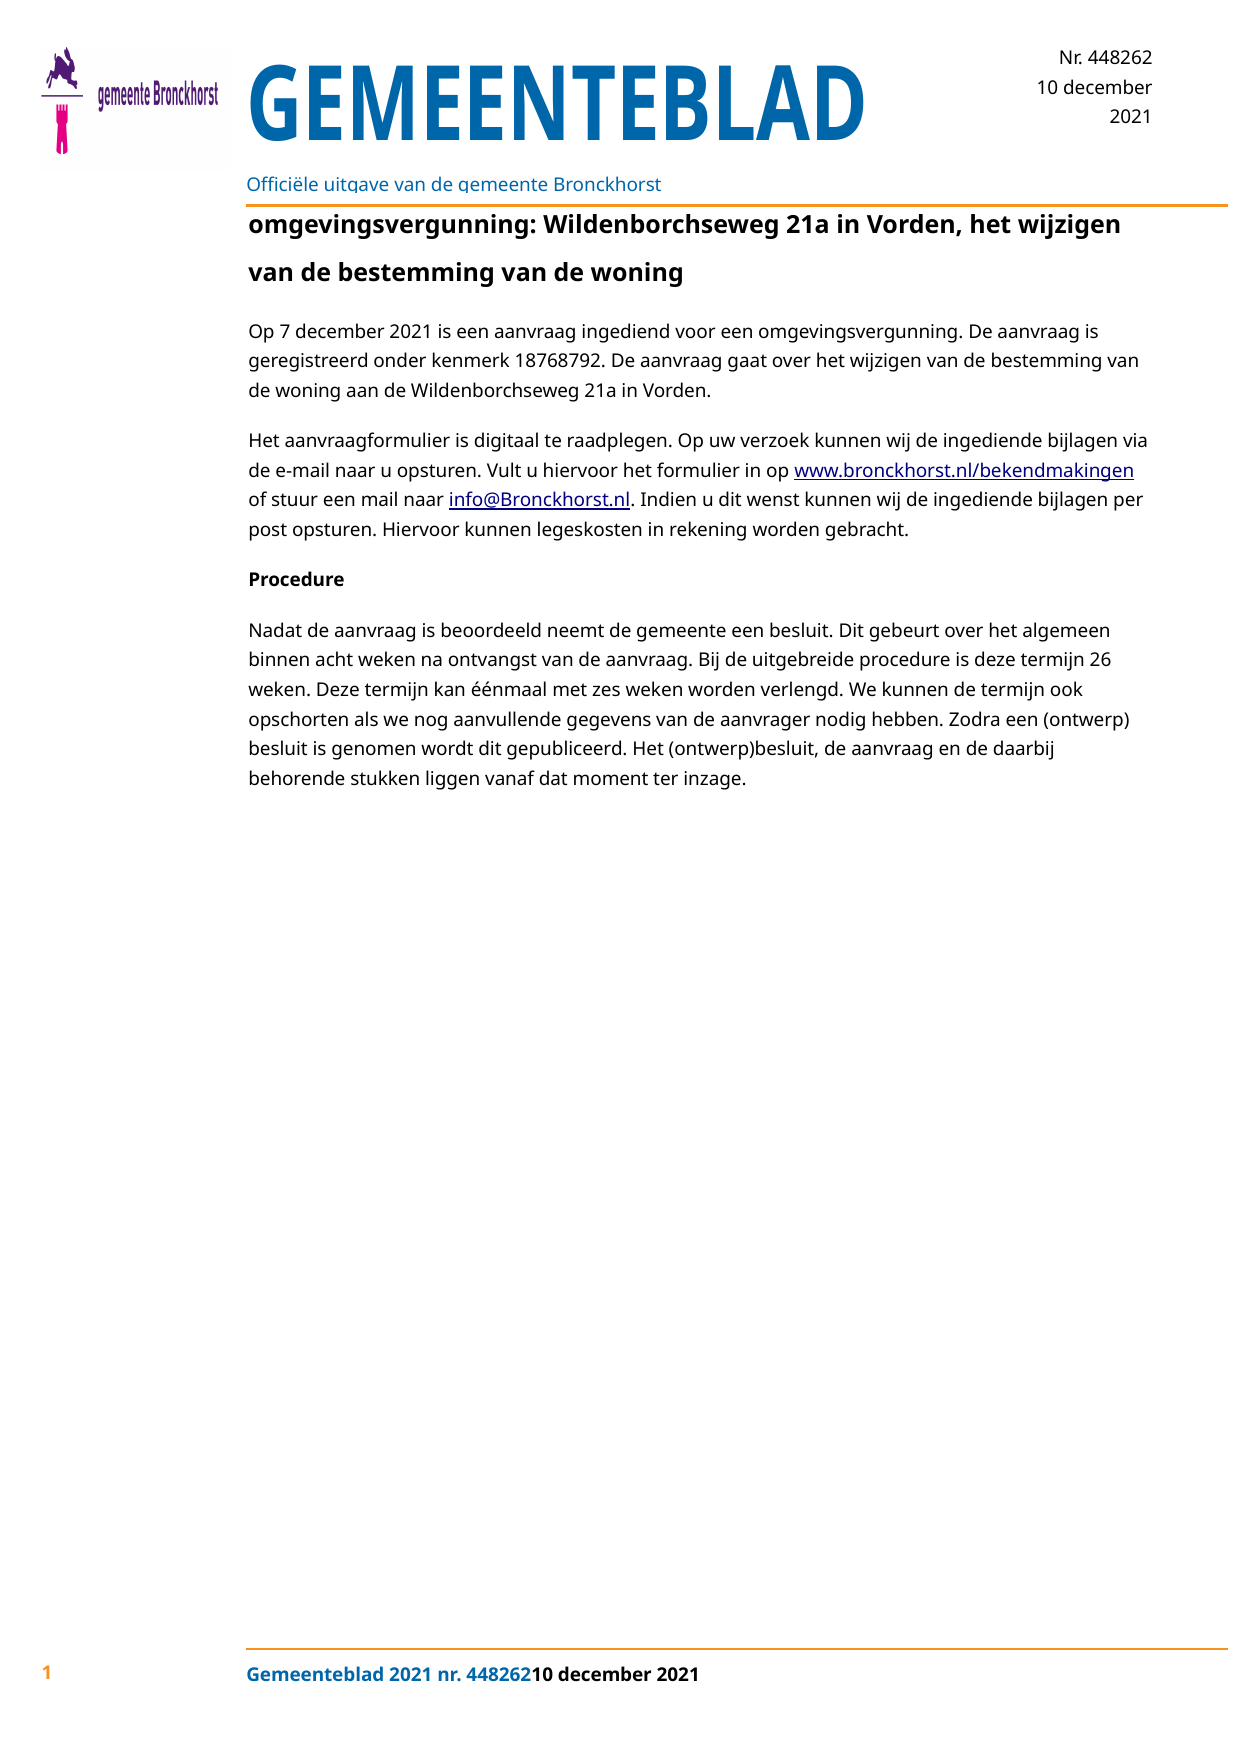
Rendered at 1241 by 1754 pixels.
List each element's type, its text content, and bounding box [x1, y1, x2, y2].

text Nadat de aanvraag is beoordeeld neemt de gemeente een besluit. Dit gebeurt over het algemeen binnen acht weken na ontvangst van de aanvraag. Bij de uitgebreide procedure is deze termijn 26 weken. Deze termijn kan éénmaal met zes weken worden verlengd. We kunnen de termijn ook opschorten als we nog aanvullende gegevens van de aanvrager nodig hebben. Zodra een (ontwerp) besluit is genomen wordt dit gepubliceerd. Het (ontwerp)besluit, de aanvraag en de daarbij behorende stukken liggen vanaf dat moment ter inzage. [248, 617, 1152, 791]
text Op 7 december 2021 is een aanvraag ingediend voor een omgevingsvergunning. De aanvraag is geregistreerd onder kenmerk 18768792. De aanvraag gaat over het wijzigen van de bestemming van de woning aan de Wildenborchseweg 21a in Vorden. [248, 318, 1152, 403]
text Het aanvraagformulier is digitaal te raadplegen. Op uw verzoek kunnen wij de ingediende bijlagen via de e-mail naar u opsturen. Vult u hiervoor het formulier in op www.bronckhorst.nl/bekendmakingen of stuur een mail naar info@Bronckhorst.nl. Indien u dit wenst kunnen wij de ingediende bijlagen per post opsturen. Hiervoor kunnen legeskosten in rekening worden gebracht. [248, 427, 1152, 542]
picture [41, 47, 231, 172]
text Procedure [248, 567, 1152, 592]
text omgevingsvergunning: Wildenborchseweg 21a in Vorden, het wijzigen van de bestemming van de woning [248, 207, 1152, 288]
